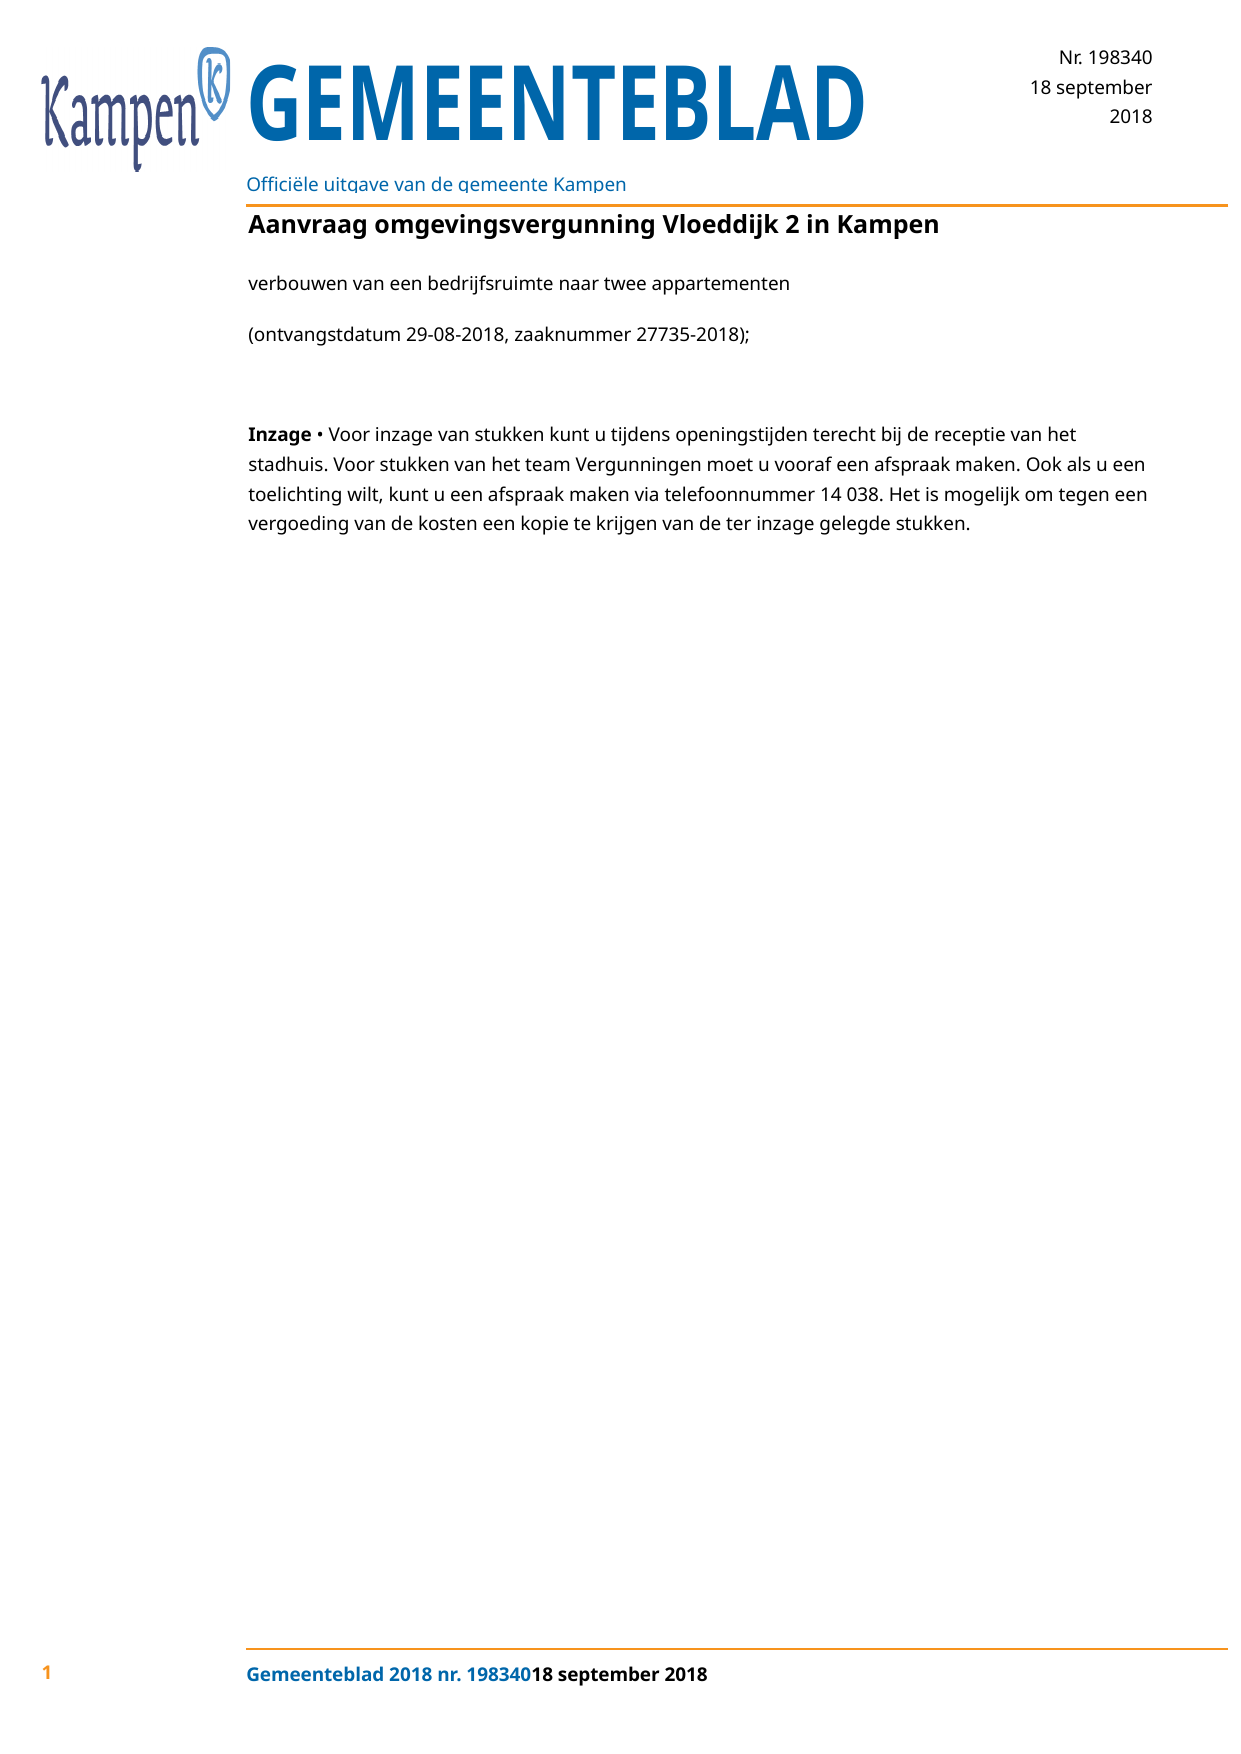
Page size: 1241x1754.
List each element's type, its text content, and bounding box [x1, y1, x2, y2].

text verbouwen van een bedrijfsruimte naar twee appartementen [248, 270, 1152, 296]
text Inzage • Voor inzage van stukken kunt u tijdens openingstijden terecht bij de receptie van het stadhuis. Voor stukken van het team Vergunningen moet u vooraf een afspraak maken. Ook als u een toelichting wilt, kunt u een afspraak maken via telefoonnummer 14 038. Het is mogelijk om tegen een vergoeding van de kosten een kopie te krijgen van de ter inzage gelegde stukken. [248, 422, 1152, 536]
text (ontvangstdatum 29-08-2018, zaaknummer 27735-2018); [248, 321, 1152, 346]
text Aanvraag omgevingsvergunning Vloeddijk 2 in Kampen [248, 207, 1152, 241]
picture [41, 47, 231, 172]
